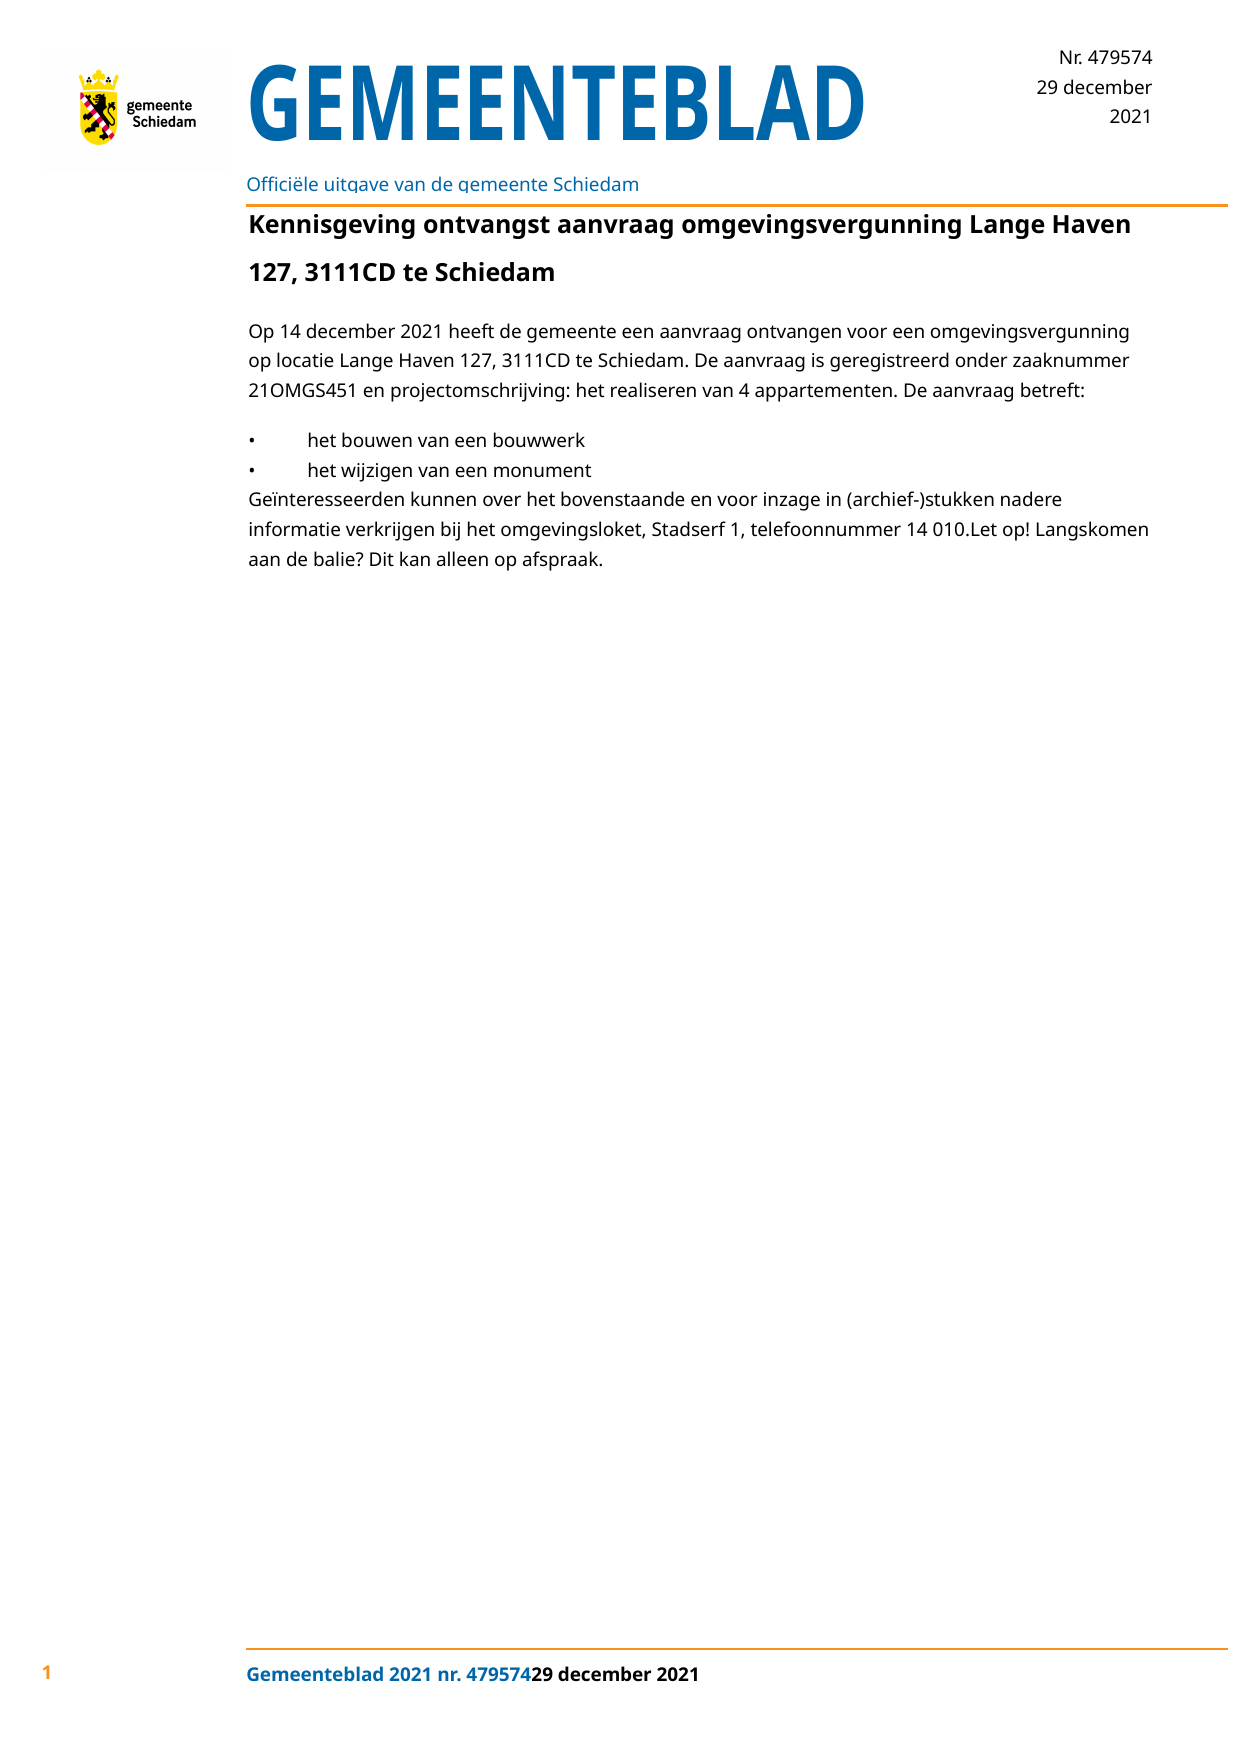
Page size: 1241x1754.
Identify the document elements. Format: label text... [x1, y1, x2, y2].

text Op 14 december 2021 heeft de gemeente een aanvraag ontvangen voor een omgevingsvergunning op locatie Lange Haven 127, 3111CD te Schiedam. De aanvraag is geregistreerd onder zaaknummer 21OMGS451 en projectomschrijving: het realiseren van 4 appartementen. De aanvraag betreft: [248, 318, 1152, 403]
text Geïnteresseerden kunnen over het bovenstaande en voor inzage in (archief-)stukken nadere informatie verkrijgen bij het omgevingsloket, Stadserf 1, telefoonnummer 14 010.Let op! Langskomen aan de balie? Dit kan alleen op afspraak. [248, 487, 1152, 572]
list het wijzigen van een monument [248, 457, 1152, 483]
picture [41, 47, 231, 172]
list het bouwen van een bouwwerk [248, 427, 1152, 453]
text Kennisgeving ontvangst aanvraag omgevingsvergunning Lange Haven 127, 3111CD te Schiedam [248, 207, 1152, 288]
